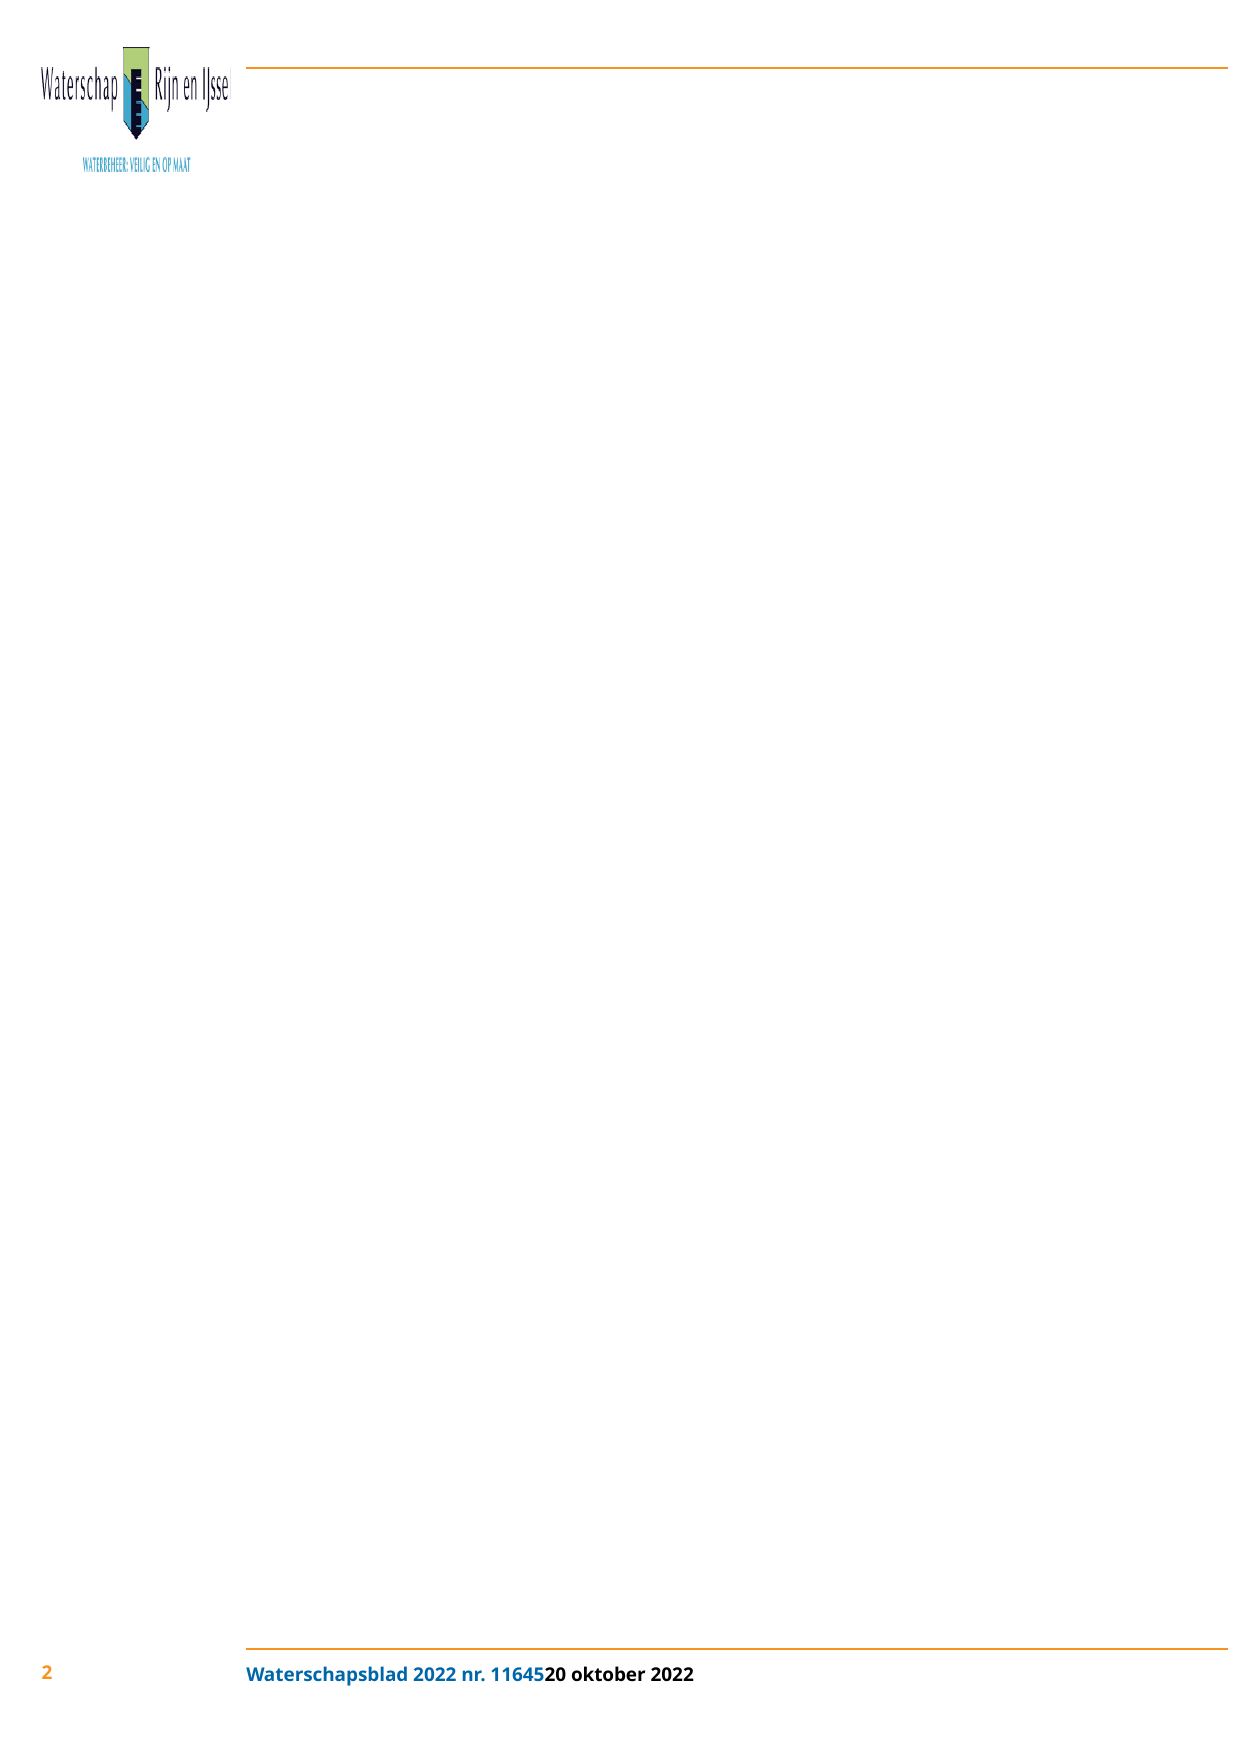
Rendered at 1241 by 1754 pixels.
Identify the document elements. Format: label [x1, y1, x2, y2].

picture [41, 47, 231, 172]
